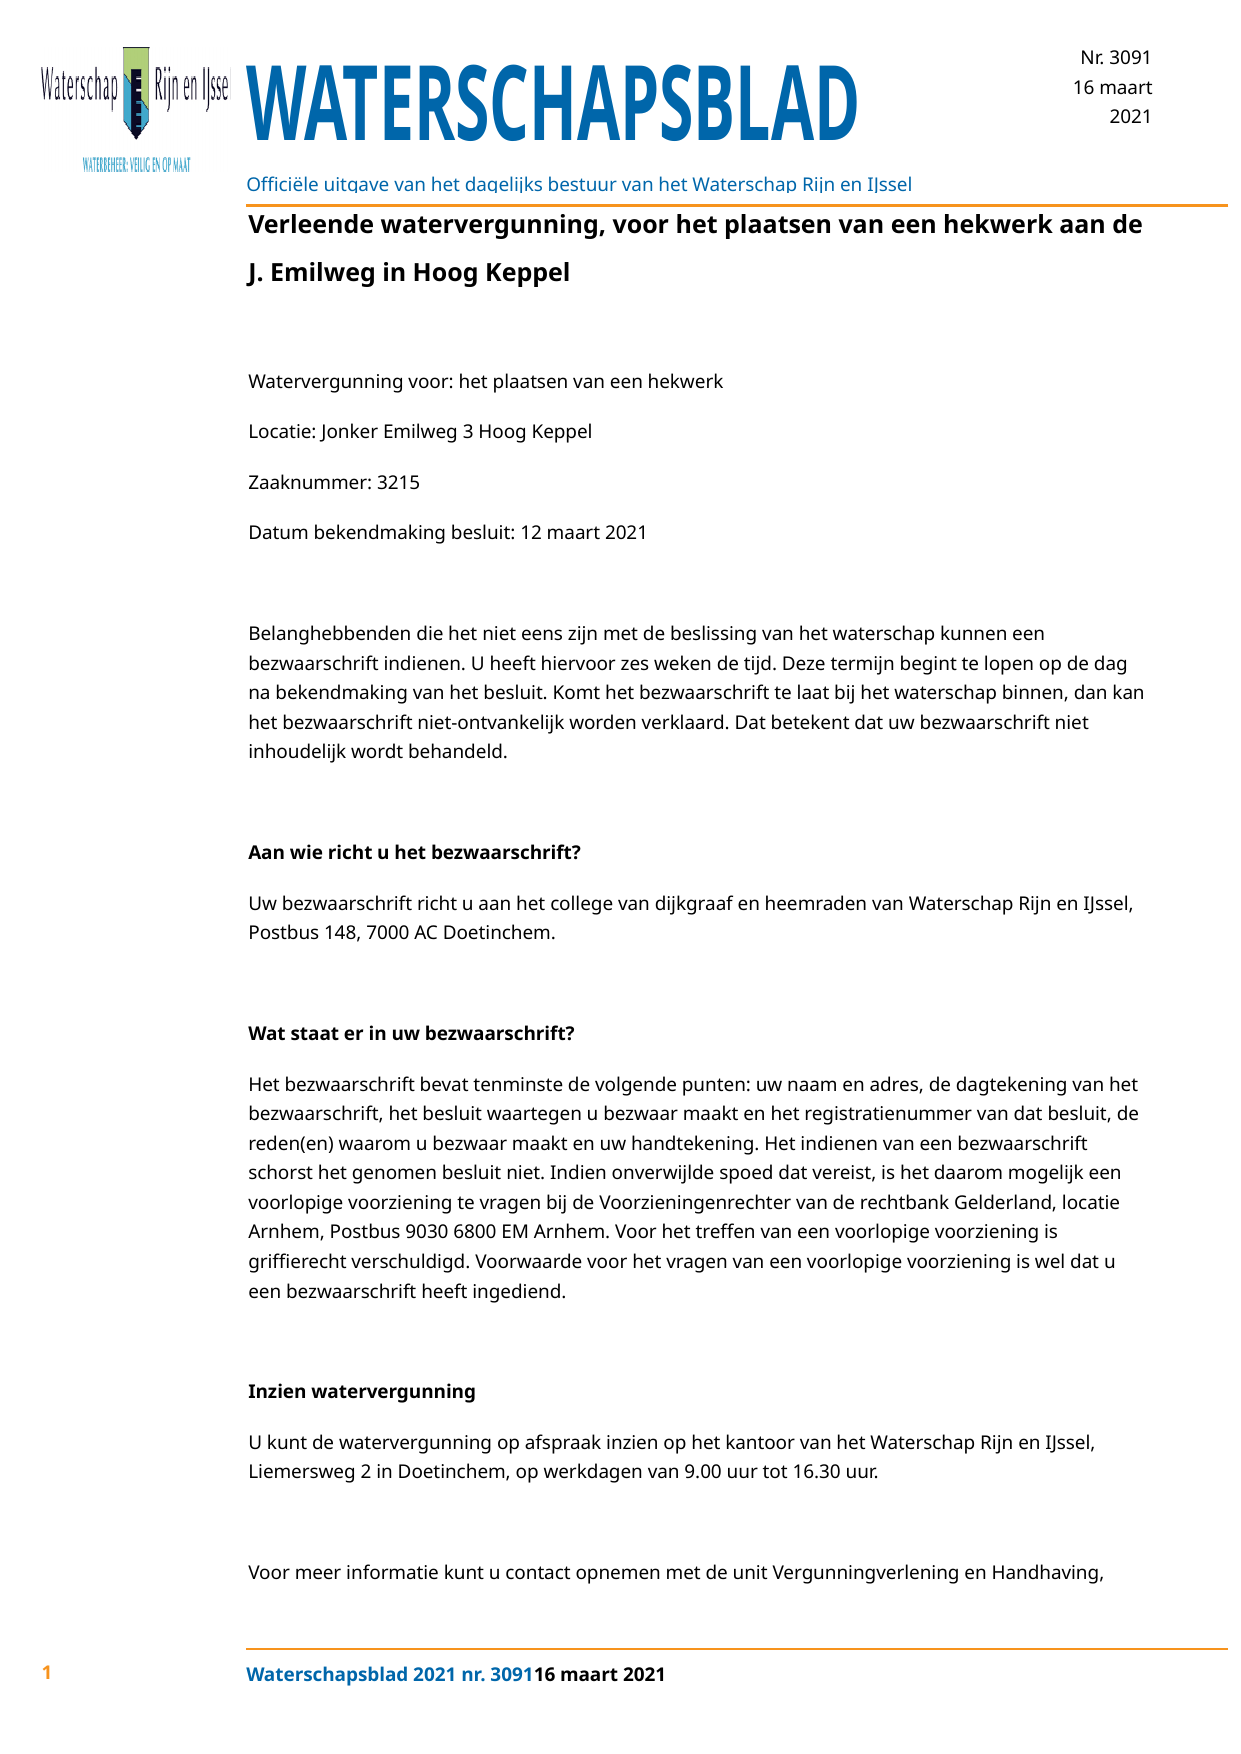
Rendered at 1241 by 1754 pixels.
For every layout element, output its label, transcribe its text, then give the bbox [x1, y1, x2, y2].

text Uw bezwaarschrift richt u aan het college van dijkgraaf en heemraden van Waterschap Rijn en IJssel, Postbus 148, 7000 AC Doetinchem. [248, 890, 1152, 945]
text Inzien watervergunning [248, 1379, 1152, 1404]
text Locatie: Jonker Emilweg 3 Hoog Keppel [248, 419, 1152, 444]
text Wat staat er in uw bezwaarschrift? [248, 1020, 1152, 1046]
text Verleende watervergunning, voor het plaatsen van een hekwerk aan de J. Emilweg in Hoog Keppel [248, 207, 1152, 288]
text Datum bekendmaking besluit: 12 maart 2021 [248, 519, 1152, 545]
text Zaaknummer: 3215 [248, 469, 1152, 495]
picture [41, 47, 231, 172]
text U kunt de watervergunning op afspraak inzien op het kantoor van het Waterschap Rijn en IJssel, Liemersweg 2 in Doetinchem, op werkdagen van 9.00 uur tot 16.30 uur. [248, 1429, 1152, 1484]
text Het bezwaarschrift bevat tenminste de volgende punten: uw naam en adres, de dagtekening van het bezwaarschrift, het besluit waartegen u bezwaar maakt en het registratienummer van dat besluit, de reden(en) waarom u bezwaar maakt en uw handtekening. Het indienen van een bezwaarschrift schorst het genomen besluit niet. Indien onverwijlde spoed dat vereist, is het daarom mogelijk een voorlopige voorziening te vragen bij de Voorzieningenrechter van de rechtbank Gelderland, locatie Arnhem, Postbus 9030 6800 EM Arnhem. Voor het treffen van een voorlopige voorziening is griffierecht verschuldigd. Voorwaarde voor het vragen van een voorlopige voorziening is wel dat u een bezwaarschrift heeft ingediend. [248, 1071, 1152, 1304]
text Aan wie richt u het bezwaarschrift? [248, 839, 1152, 865]
text Watervergunning voor: het plaatsen van een hekwerk [248, 368, 1152, 394]
text Voor meer informatie kunt u contact opnemen met de unit Vergunningverlening en Handhaving, [248, 1559, 1152, 1585]
text Belanghebbenden die het niet eens zijn met de beslissing van het waterschap kunnen een bezwaarschrift indienen. U heeft hiervoor zes weken de tijd. Deze termijn begint te lopen op de dag na bekendmaking van het besluit. Komt het bezwaarschrift te laat bij het waterschap binnen, dan kan het bezwaarschrift niet-ontvankelijk worden verklaard. Dat betekent dat uw bezwaarschrift niet inhoudelijk wordt behandeld. [248, 620, 1152, 764]
